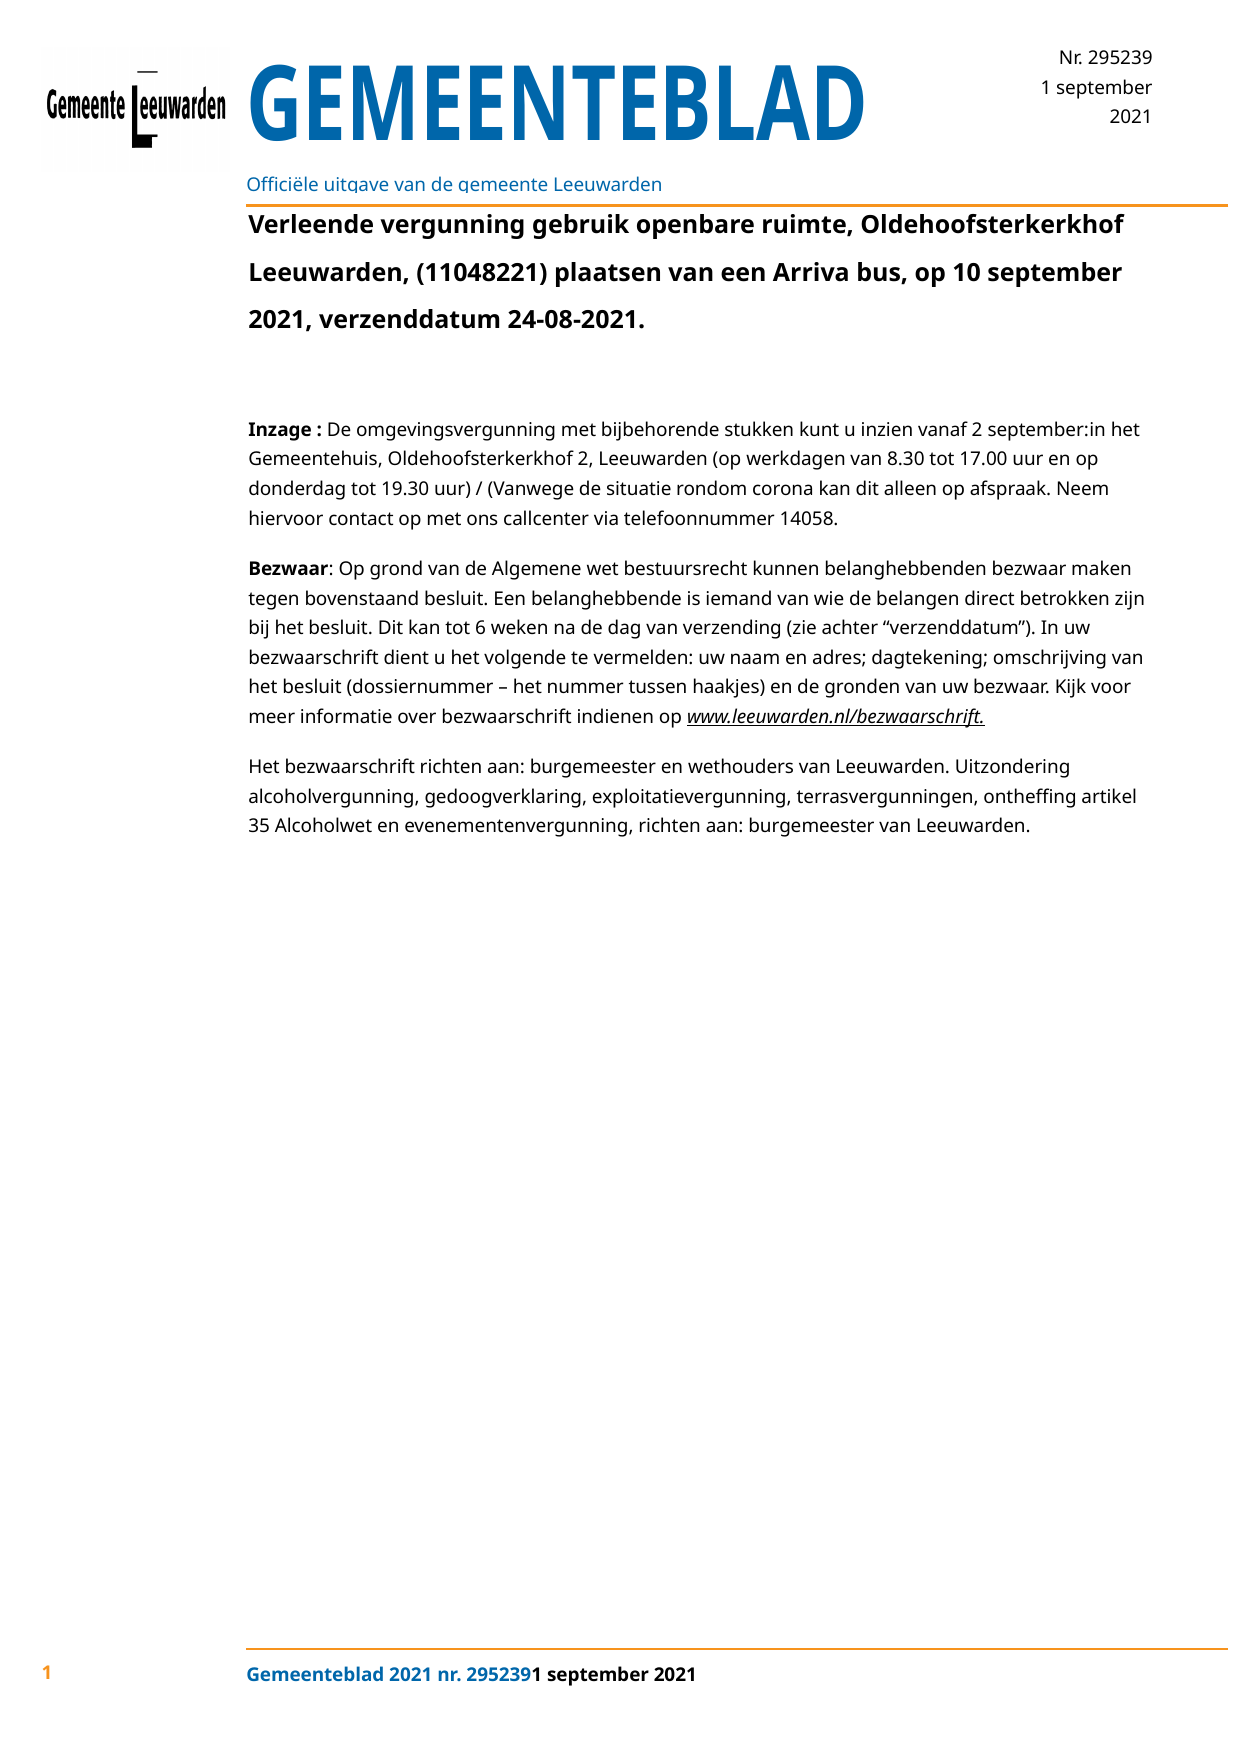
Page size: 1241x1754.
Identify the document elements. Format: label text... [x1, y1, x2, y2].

text Inzage : De omgevingsvergunning met bijbehorende stukken kunt u inzien vanaf 2 september:in het Gemeentehuis, Oldehoofsterkerkhof 2, Leeuwarden (op werkdagen van 8.30 tot 17.00 uur en op donderdag tot 19.30 uur) / (Vanwege de situatie rondom corona kan dit alleen op afspraak. Neem hiervoor contact op met ons callcenter via telefoonnummer 14058. [248, 416, 1152, 530]
text Bezwaar: Op grond van de Algemene wet bestuursrecht kunnen belanghebbenden bezwaar maken tegen bovenstaand besluit. Een belanghebbende is iemand van wie de belangen direct betrokken zijn bij het besluit. Dit kan tot 6 weken na de dag van verzending (zie achter “verzenddatum”). In uw bezwaarschrift dient u het volgende te vermelden: uw naam en adres; dagtekening; omschrijving van het besluit (dossiernummer – het nummer tussen haakjes) en de gronden van uw bezwaar. Kijk voor meer informatie over bezwaarschrift indienen op www.leeuwarden.nl/bezwaarschrift. [248, 555, 1152, 729]
text Het bezwaarschrift richten aan: burgemeester en wethouders van Leeuwarden. Uitzondering alcoholvergunning, gedoogverklaring, exploitatievergunning, terrasvergunningen, ontheffing artikel 35 Alcoholwet en evenementenvergunning, richten aan: burgemeester van Leeuwarden. [248, 753, 1152, 838]
text Verleende vergunning gebruik openbare ruimte, Oldehoofsterkerkhof Leeuwarden, (11048221) plaatsen van een Arriva bus, op 10 september 2021, verzenddatum 24-08-2021. [248, 207, 1152, 336]
picture [41, 47, 231, 172]
